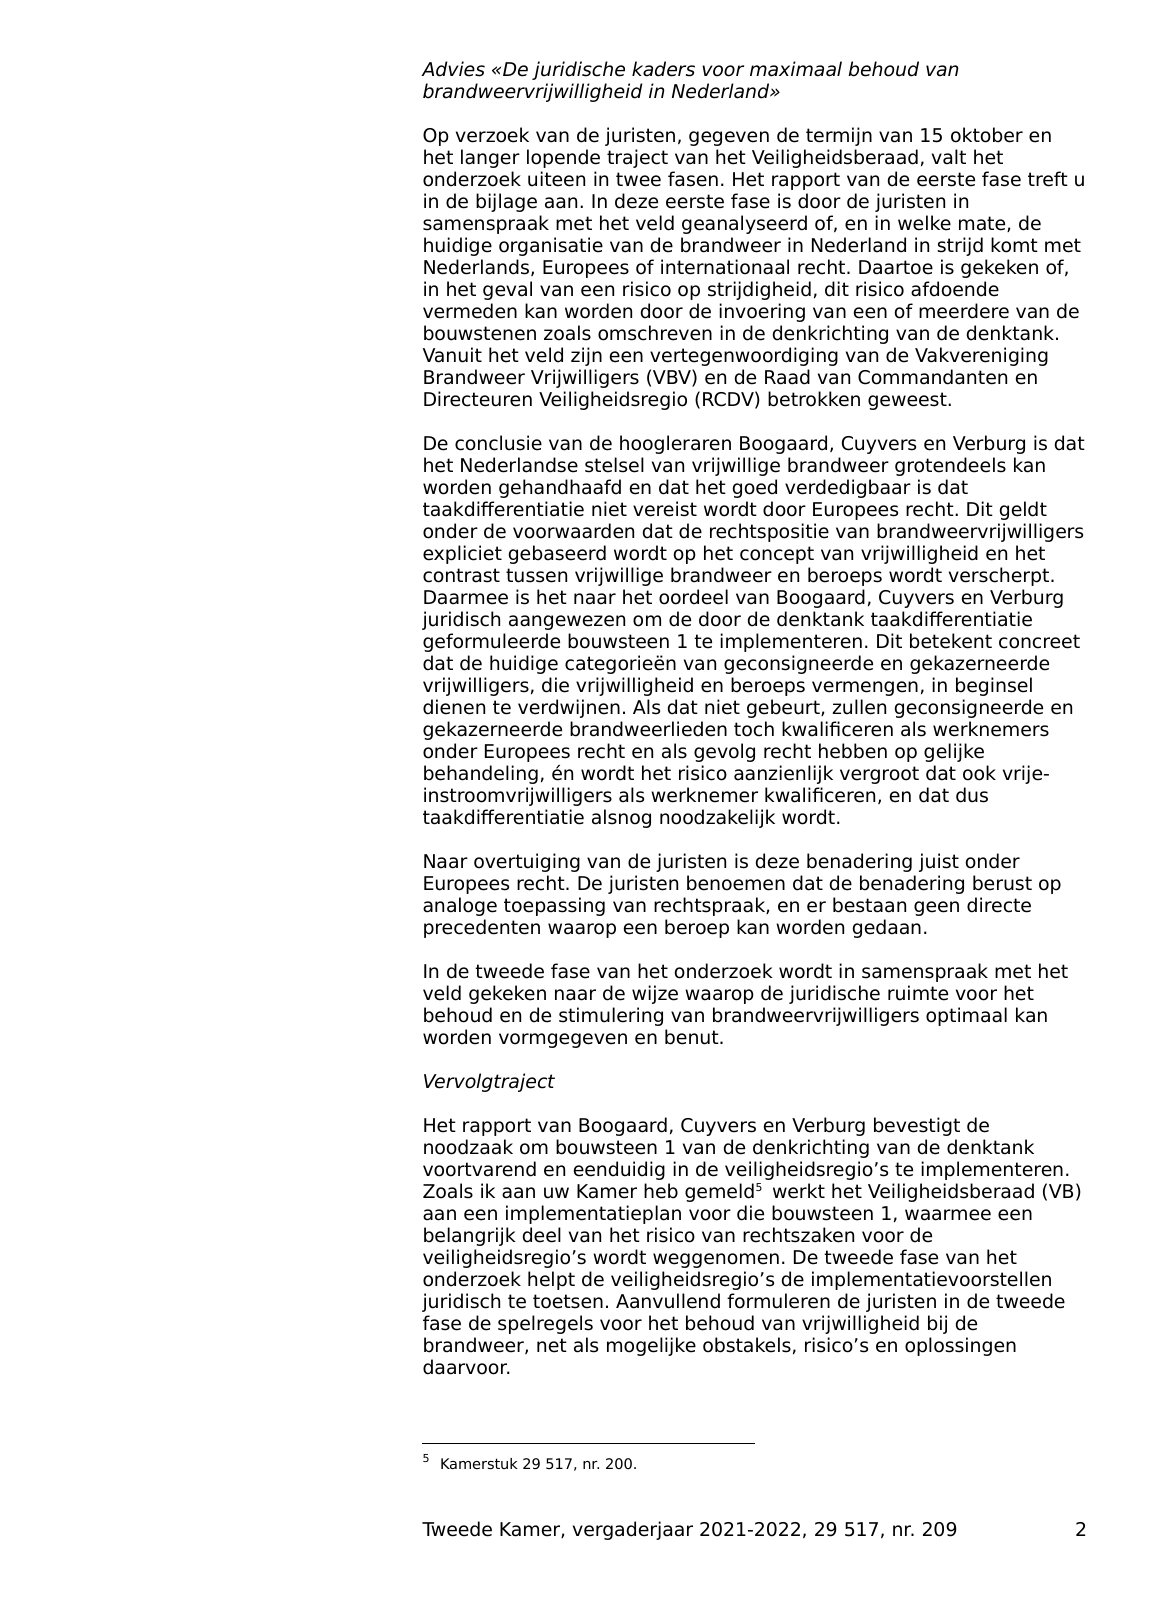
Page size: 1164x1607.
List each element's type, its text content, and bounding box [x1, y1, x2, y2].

text Het rapport van Boogaard, Cuyvers en Verburg bevestigt de noodzaak om bouwsteen 1 van de denkrichting van de denktank voortvarend en eenduidig in de veiligheidsregio’s te implementeren. Zoals ik aan uw Kamer heb gemeld werkt het Veiligheidsberaad (VB) aan een implementatieplan voor die bouwsteen 1, waarmee een belangrijk deel van het risico van rechtszaken voor de veiligheidsregio’s wordt weggenomen. De tweede fase van het onderzoek helpt de veiligheidsregio’s de implementatievoorstellen juridisch te toetsen. Aanvullend formuleren de juristen in de tweede fase de spelregels voor het behoud van vrijwilligheid bij de brandweer, net als mogelijke obstakels, risico’s en oplossingen daarvoor. [422, 1115, 1087, 1379]
text Kamerstuk 29 517, nr. 200. [422, 1452, 1087, 1474]
text In de tweede fase van het onderzoek wordt in samenspraak met het veld gekeken naar de wijze waarop de juridische ruimte voor het behoud en de stimulering van brandweervrijwilligers optimaal kan worden vormgegeven en benut. [422, 961, 1087, 1049]
text Op verzoek van de juristen, gegeven de termijn van 15 oktober en het langer lopende traject van het Veiligheidsberaad, valt het onderzoek uiteen in twee fasen. Het rapport van de eerste fase treft u in de bijlage aan. In deze eerste fase is door de juristen in samenspraak met het veld geanalyseerd of, en in welke mate, de huidige organisatie van de brandweer in Nederland in strijd komt met Nederlands, Europees of internationaal recht. Daartoe is gekeken of, in het geval van een risico op strijdigheid, dit risico afdoende vermeden kan worden door de invoering van een of meerdere van de bouwstenen zoals omschreven in de denkrichting van de denktank. Vanuit het veld zijn een vertegenwoordiging van de Vakvereniging Brandweer Vrijwilligers (VBV) en de Raad van Commandanten en Directeuren Veiligheidsregio (RCDV) betrokken geweest. [422, 125, 1087, 411]
subtitle Vervolgtraject [422, 1071, 1087, 1093]
subtitle Advies «De juridische kaders voor maximaal behoud van brandweervrijwilligheid in Nederland» [422, 59, 1087, 103]
text De conclusie van de hoogleraren Boogaard, Cuyvers en Verburg is dat het Nederlandse stelsel van vrijwillige brandweer grotendeels kan worden gehandhaafd en dat het goed verdedigbaar is dat taakdifferentiatie niet vereist wordt door Europees recht. Dit geldt onder de voorwaarden dat de rechtspositie van brandweervrijwilligers expliciet gebaseerd wordt op het concept van vrijwilligheid en het contrast tussen vrijwillige brandweer en beroeps wordt verscherpt. Daarmee is het naar het oordeel van Boogaard, Cuyvers en Verburg juridisch aangewezen om de door de denktank taakdifferentiatie geformuleerde bouwsteen 1 te implementeren. Dit betekent concreet dat de huidige categorieën van geconsigneerde en gekazerneerde vrijwilligers, die vrijwilligheid en beroeps vermengen, in beginsel dienen te verdwijnen. Als dat niet gebeurt, zullen geconsigneerde en gekazerneerde brandweerlieden toch kwalificeren als werknemers onder Europees recht en als gevolg recht hebben op gelijke behandeling, én wordt het risico aanzienlijk vergroot dat ook vrije-instroomvrijwilligers als werknemer kwalificeren, en dat dus taakdifferentiatie alsnog noodzakelijk wordt. [422, 433, 1087, 829]
text Naar overtuiging van de juristen is deze benadering juist onder Europees recht. De juristen benoemen dat de benadering berust op analoge toepassing van rechtspraak, en er bestaan geen directe precedenten waarop een beroep kan worden gedaan. [422, 851, 1087, 939]
